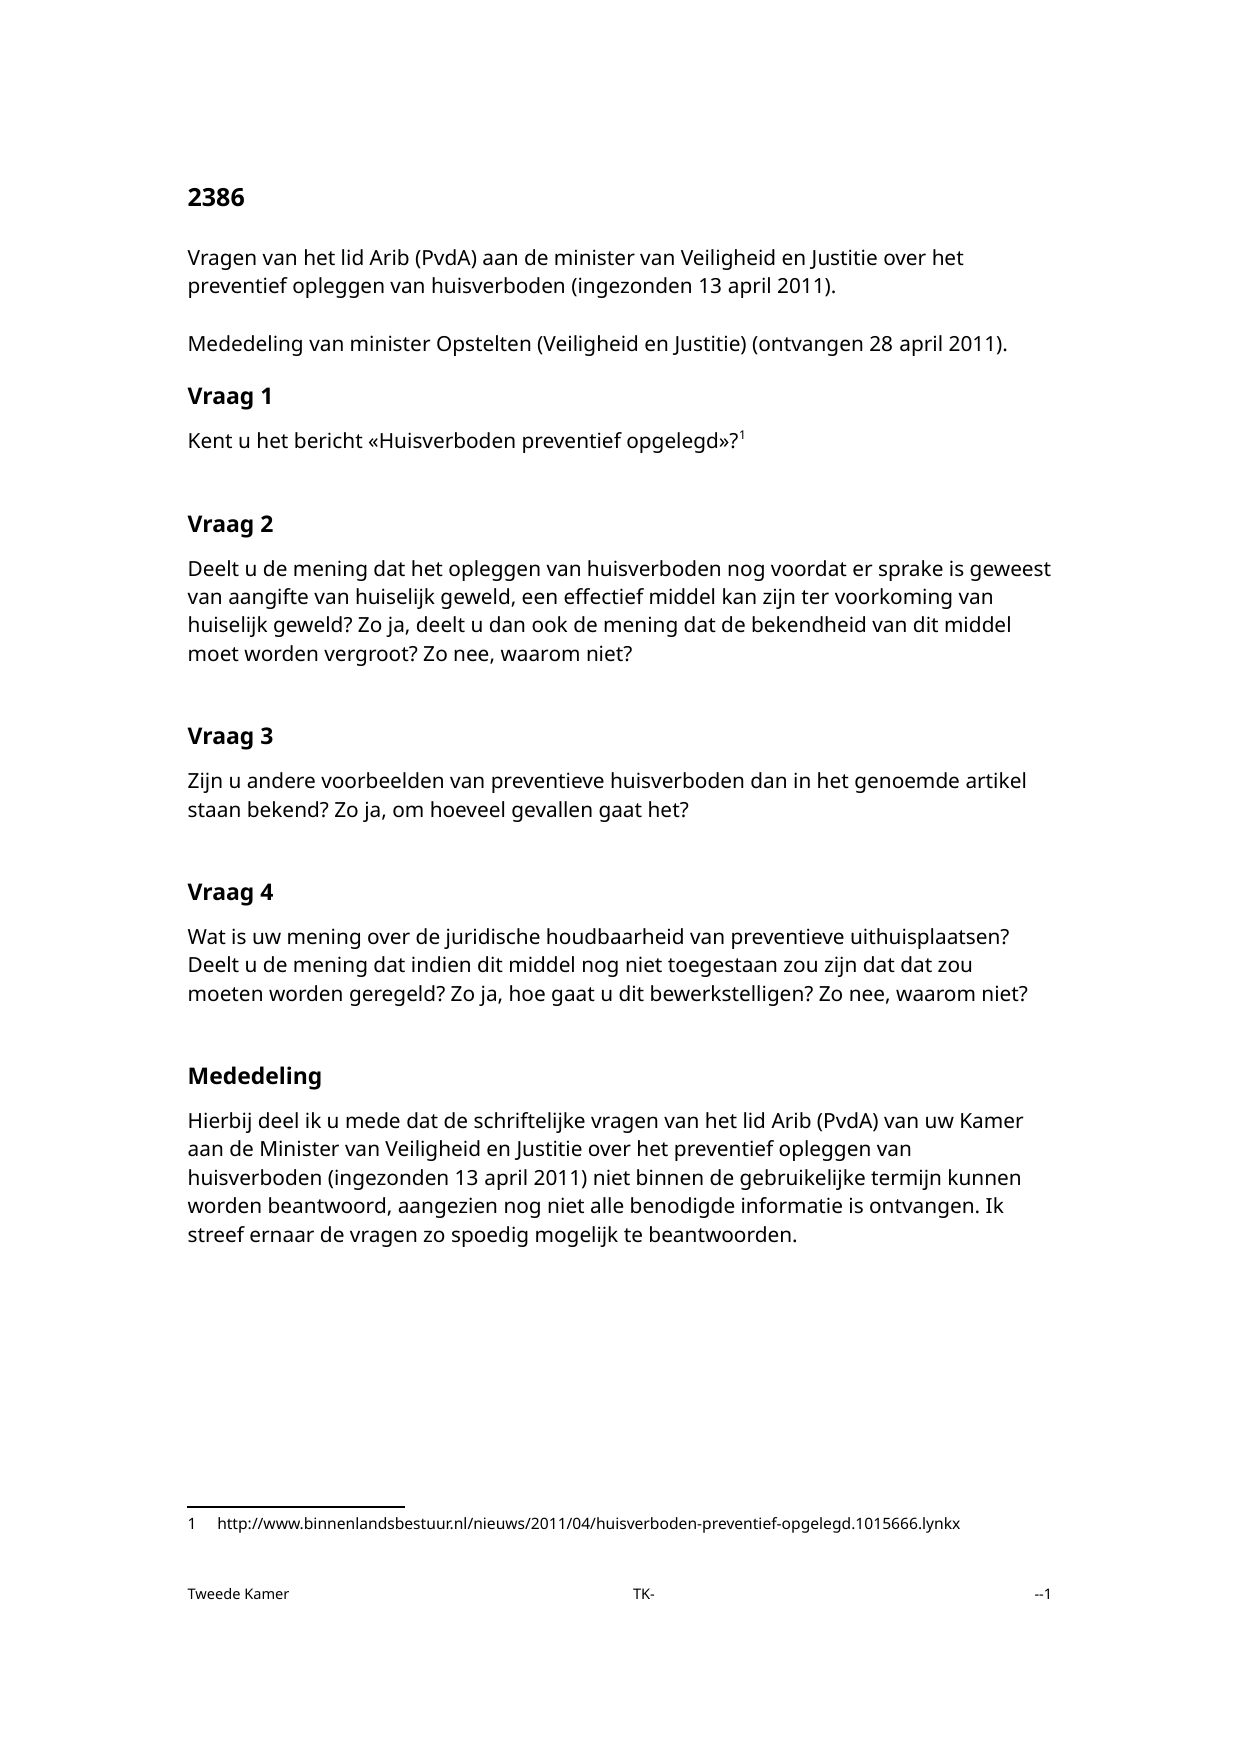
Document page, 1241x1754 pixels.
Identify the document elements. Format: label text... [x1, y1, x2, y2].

subtitle Vraag 2 [187, 507, 1053, 539]
text Hierbij deel ik u mede dat de schriftelijke vragen van het lid Arib (PvdA) van uw Kamer aan de Minister van Veiligheid en Justitie over het preventief opleggen van huisverboden (ingezonden 13 april 2011) niet binnen de gebruikelijke termijn kunnen worden beantwoord, aangezien nog niet alle benodigde informatie is ontvangen. Ik streef ernaar de vragen zo spoedig mogelijk te beantwoorden. [187, 1106, 1053, 1248]
subtitle Vraag 1 [187, 380, 1053, 412]
subtitle Vraag 4 [187, 876, 1053, 907]
text Zijn u andere voorbeelden van preventieve huisverboden dan in het genoemde artikel staan bekend? Zo ja, om hoeveel gevallen gaat het? [187, 766, 1053, 823]
text Wat is uw mening over de juridische houdbaarheid van preventieve uithuisplaatsen? Deelt u de mening dat indien dit middel nog niet toegestaan zou zijn dat dat zou moeten worden geregeld? Zo ja, hoe gaat u dit bewerkstelligen? Zo nee, waarom niet? [187, 922, 1053, 1007]
text 2386 [187, 179, 1053, 213]
text Deelt u de mening dat het opleggen van huisverboden nog voordat er sprake is geweest van aangifte van huiselijk geweld, een effectief middel kan zijn ter voorkoming van huiselijk geweld? Zo ja, deelt u dan ook de mening dat de bekendheid van dit middel moet worden vergroot? Zo nee, waarom niet? [187, 554, 1053, 667]
subtitle Mededeling [187, 1060, 1053, 1091]
text Mededeling van minister Opstelten (Veiligheid en Justitie) (ontvangen 28 april 2011). [187, 329, 1053, 358]
text Kent u het bericht «Huisverboden preventief opgelegd»? [187, 427, 1053, 455]
text Vragen van het lid Arib (PvdA) aan de minister van Veiligheid en Justitie over het preventief opleggen van huisverboden (ingezonden 13 april 2011). [187, 243, 1053, 300]
text http://www.binnenlandsbestuur.nl/nieuws/2011/04/huisverboden-preventief-opgelegd.1015666.lynkx [187, 1477, 1053, 1534]
subtitle Vraag 3 [187, 720, 1053, 751]
